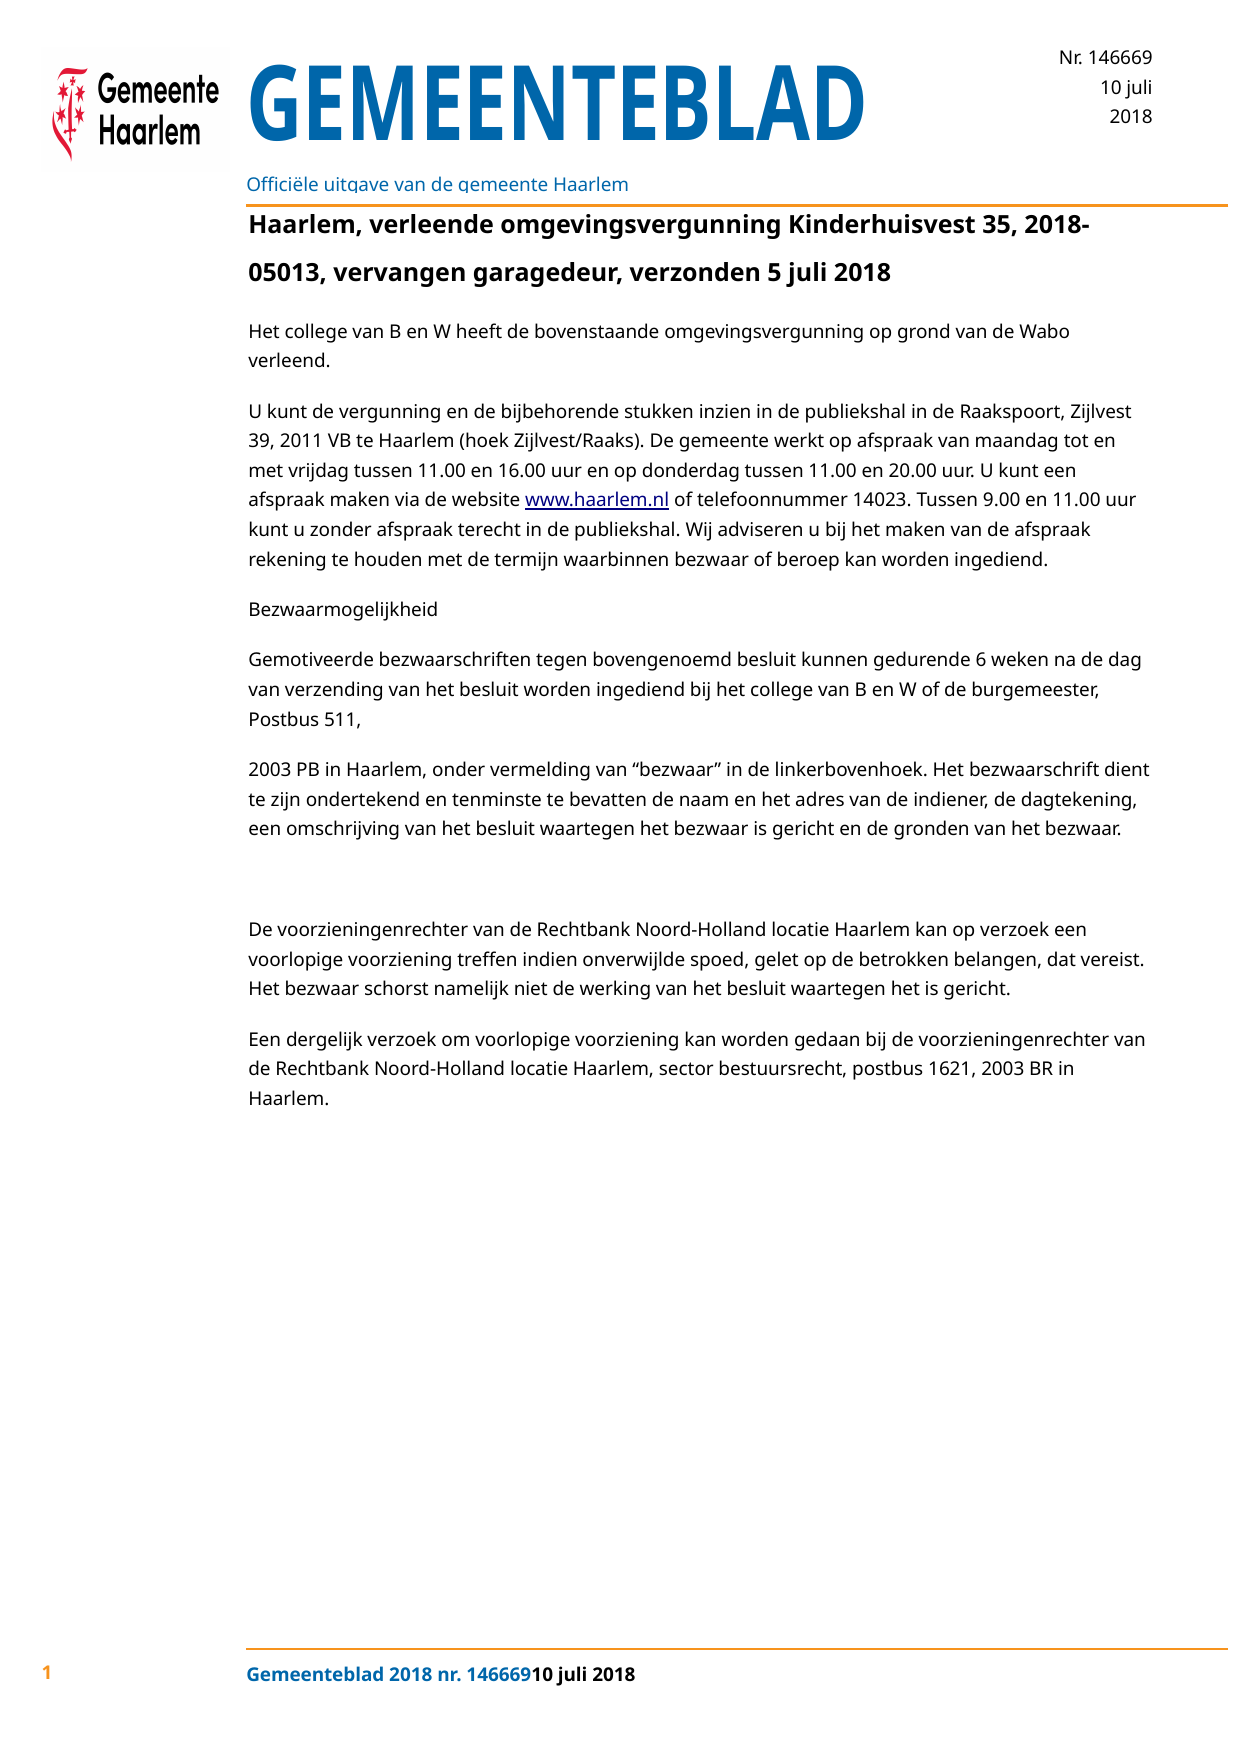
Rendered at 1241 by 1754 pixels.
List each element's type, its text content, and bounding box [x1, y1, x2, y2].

text De voorzieningenrechter van de Rechtbank Noord-Holland locatie Haarlem kan op verzoek een voorlopige voorziening treffen indien onverwijlde spoed, gelet op de betrokken belangen, dat vereist. Het bezwaar schorst namelijk niet de werking van het besluit waartegen het is gericht. [248, 916, 1152, 1001]
text Gemotiveerde bezwaarschriften tegen bovengenoemd besluit kunnen gedurende 6 weken na de dag van verzending van het besluit worden ingediend bij het college van B en W of de burgemeester, Postbus 511, [248, 647, 1152, 732]
text U kunt de vergunning en de bijbehorende stukken inzien in de publiekshal in de Raakspoort, Zijlvest 39, 2011 VB te Haarlem (hoek Zijlvest/Raaks). De gemeente werkt op afspraak van maandag tot en met vrijdag tussen 11.00 en 16.00 uur en op donderdag tussen 11.00 en 20.00 uur. U kunt een afspraak maken via de website www.haarlem.nl of telefoonnummer 14023. Tussen 9.00 en 11.00 uur kunt u zonder afspraak terecht in de publiekshal. Wij adviseren u bij het maken van de afspraak rekening te houden met de termijn waarbinnen bezwaar of beroep kan worden ingediend. [248, 398, 1152, 572]
text 2003 PB in Haarlem, onder vermelding van “bezwaar” in de linkerbovenhoek. Het bezwaarschrift dient te zijn ondertekend en tenminste te bevatten de naam en het adres van de indiener, de dagtekening, een omschrijving van het besluit waartegen het bezwaar is gericht en de gronden van het bezwaar. [248, 756, 1152, 841]
text Bezwaarmogelijkheid [248, 596, 1152, 622]
text Een dergelijk verzoek om voorlopige voorziening kan worden gedaan bij de voorzieningenrechter van de Rechtbank Noord-Holland locatie Haarlem, sector bestuursrecht, postbus 1621, 2003 BR in Haarlem. [248, 1026, 1152, 1111]
text Het college van B en W heeft de bovenstaande omgevingsvergunning op grond van de Wabo verleend. [248, 318, 1152, 373]
picture [41, 47, 231, 172]
text Haarlem, verleende omgevingsvergunning Kinderhuisvest 35, 2018-05013, vervangen garagedeur, verzonden 5 juli 2018 [248, 207, 1152, 288]
